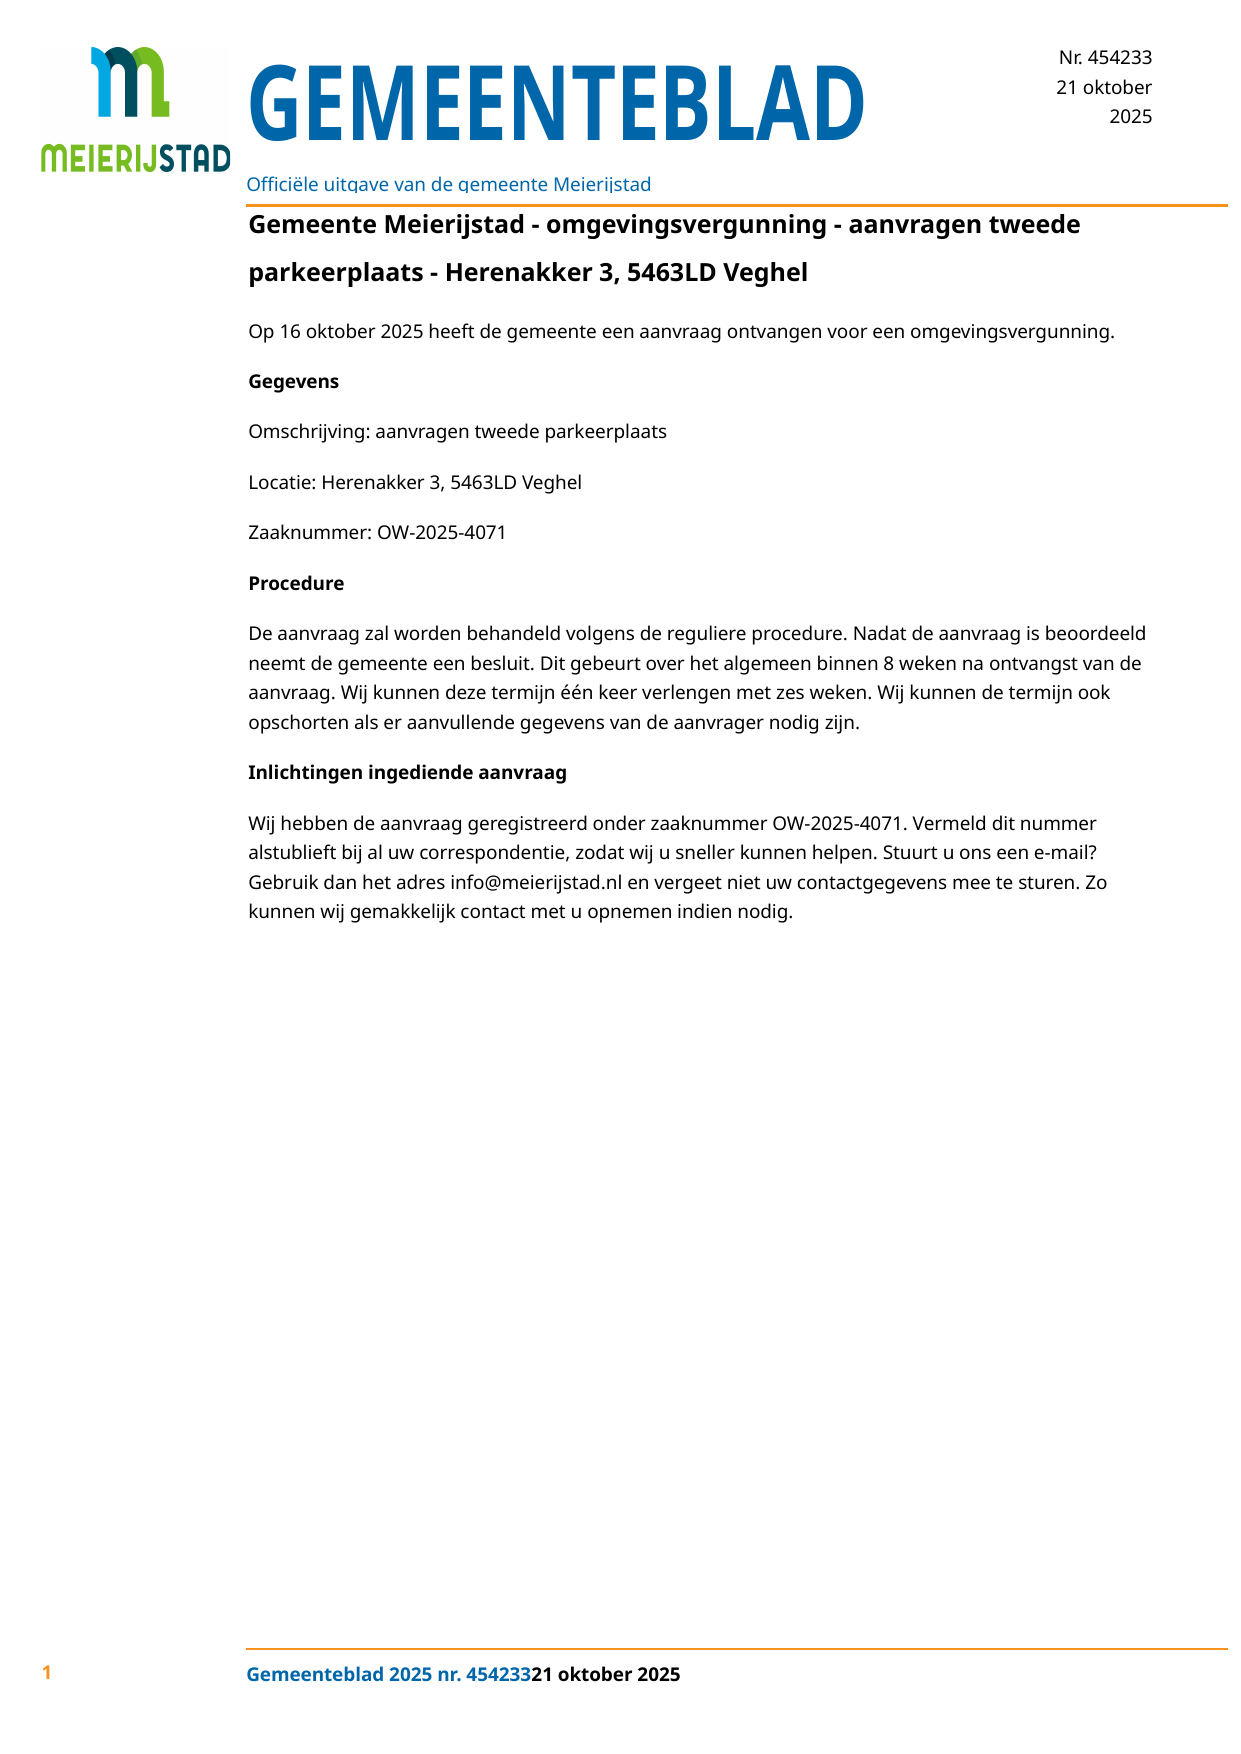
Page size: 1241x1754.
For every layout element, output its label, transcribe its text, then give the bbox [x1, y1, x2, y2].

text Zaaknummer: OW-2025-4071 [248, 519, 1152, 545]
text Omschrijving: aanvragen tweede parkeerplaats [248, 419, 1152, 444]
text Procedure [248, 570, 1152, 596]
text Gemeente Meierijstad - omgevingsvergunning - aanvragen tweede parkeerplaats - Herenakker 3, 5463LD Veghel [248, 207, 1152, 288]
picture [41, 47, 231, 172]
text Inlichtingen ingediende aanvraag [248, 759, 1152, 785]
text Gegevens [248, 368, 1152, 394]
text De aanvraag zal worden behandeld volgens de reguliere procedure. Nadat de aanvraag is beoordeeld neemt de gemeente een besluit. Dit gebeurt over het algemeen binnen 8 weken na ontvangst van de aanvraag. Wij kunnen deze termijn één keer verlengen met zes weken. Wij kunnen de termijn ook opschorten als er aanvullende gegevens van de aanvrager nodig zijn. [248, 620, 1152, 735]
text Wij hebben de aanvraag geregistreerd onder zaaknummer OW-2025-4071. Vermeld dit nummer alstublieft bij al uw correspondentie, zodat wij u sneller kunnen helpen. Stuurt u ons een e-mail? Gebruik dan het adres info@meierijstad.nl en vergeet niet uw contactgegevens mee te sturen. Zo kunnen wij gemakkelijk contact met u opnemen indien nodig. [248, 810, 1152, 924]
text Op 16 oktober 2025 heeft de gemeente een aanvraag ontvangen voor een omgevingsvergunning. [248, 318, 1152, 344]
text Locatie: Herenakker 3, 5463LD Veghel [248, 469, 1152, 495]
